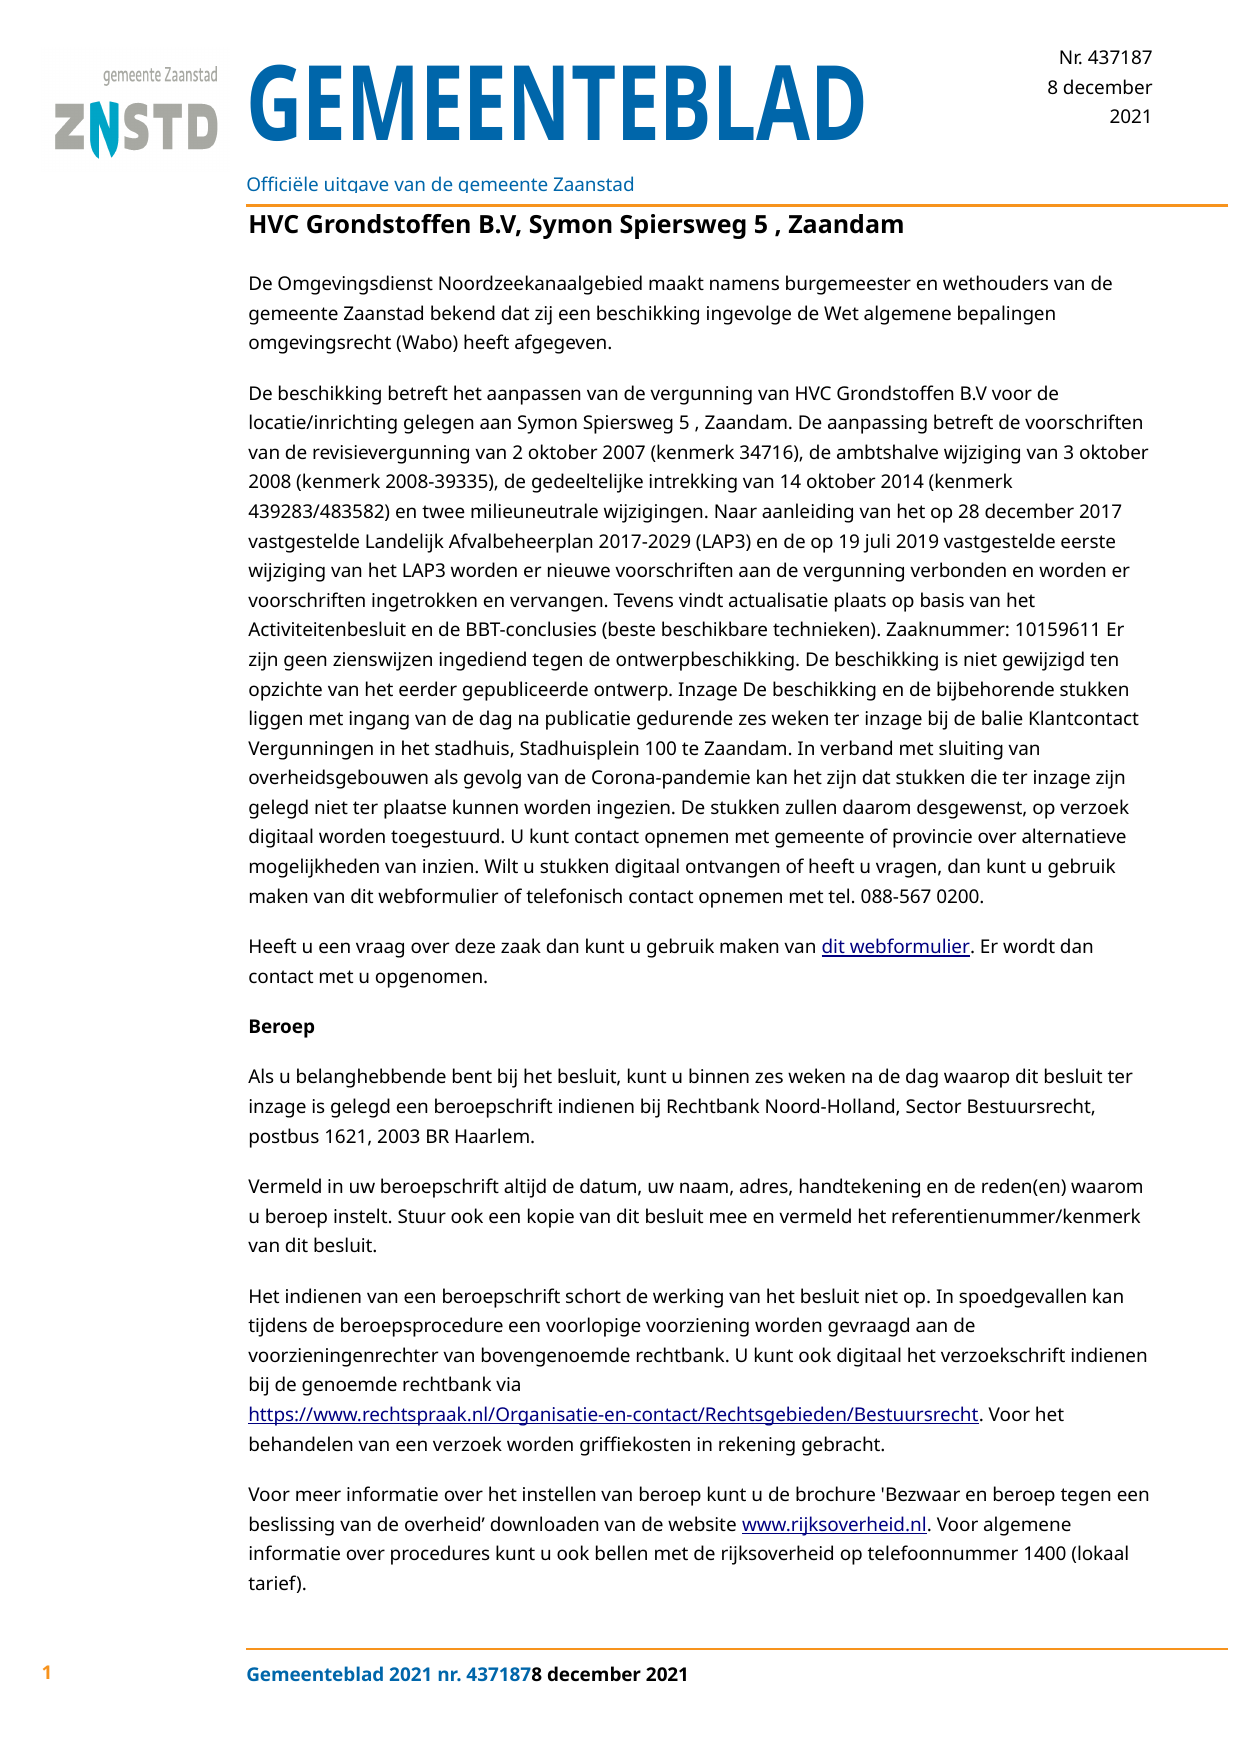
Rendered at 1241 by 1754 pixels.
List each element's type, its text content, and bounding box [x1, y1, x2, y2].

text Het indienen van een beroepschrift schort de werking van het besluit niet op. In spoedgevallen kan tijdens de beroepsprocedure een voorlopige voorziening worden gevraagd aan de voorzieningenrechter van bovengenoemde rechtbank. U kunt ook digitaal het verzoekschrift indienen bij de genoemde rechtbank via https://www.rechtspraak.nl/Organisatie-en-contact/Rechtsgebieden/Bestuursrecht. Voor het behandelen van een verzoek worden griffiekosten in rekening gebracht. [248, 1283, 1152, 1456]
text Voor meer informatie over het instellen van beroep kunt u de brochure 'Bezwaar en beroep tegen een beslissing van de overheid’ downloaden van de website www.rijksoverheid.nl. Voor algemene informatie over procedures kunt u ook bellen met de rijksoverheid op telefoonnummer 1400 (lokaal tarief). [248, 1481, 1152, 1596]
text Heeft u een vraag over deze zaak dan kunt u gebruik maken van dit webformulier. Er wordt dan contact met u opgenomen. [248, 933, 1152, 988]
picture [41, 47, 231, 172]
text De beschikking betreft het aanpassen van de vergunning van HVC Grondstoffen B.V voor de locatie/inrichting gelegen aan Symon Spiersweg 5 , Zaandam. De aanpassing betreft de voorschriften van de revisievergunning van 2 oktober 2007 (kenmerk 34716), de ambtshalve wijziging van 3 oktober 2008 (kenmerk 2008-39335), de gedeeltelijke intrekking van 14 oktober 2014 (kenmerk 439283/483582) en twee milieuneutrale wijzigingen. Naar aanleiding van het op 28 december 2017 vastgestelde Landelijk Afvalbeheerplan 2017-2029 (LAP3) en de op 19 juli 2019 vastgestelde eerste wijziging van het LAP3 worden er nieuwe voorschriften aan de vergunning verbonden en worden er voorschriften ingetrokken en vervangen. Tevens vindt actualisatie plaats op basis van het Activiteitenbesluit en de BBT-conclusies (beste beschikbare technieken). Zaaknummer: 10159611 Er zijn geen zienswijzen ingediend tegen de ontwerpbeschikking. De beschikking is niet gewijzigd ten opzichte van het eerder gepubliceerde ontwerp. Inzage De beschikking en de bijbehorende stukken liggen met ingang van de dag na publicatie gedurende zes weken ter inzage bij de balie Klantcontact Vergunningen in het stadhuis, Stadhuisplein 100 te Zaandam. In verband met sluiting van overheidsgebouwen als gevolg van de Corona-pandemie kan het zijn dat stukken die ter inzage zijn gelegd niet ter plaatse kunnen worden ingezien. De stukken zullen daarom desgewenst, op verzoek digitaal worden toegestuurd. U kunt contact opnemen met gemeente of provincie over alternatieve mogelijkheden van inzien. Wilt u stukken digitaal ontvangen of heeft u vragen, dan kunt u gebruik maken van dit webformulier of telefonisch contact opnemen met tel. 088-567 0200. [248, 380, 1152, 908]
text Als u belanghebbende bent bij het besluit, kunt u binnen zes weken na de dag waarop dit besluit ter inzage is gelegd een beroepschrift indienen bij Rechtbank Noord-Holland, Sector Bestuursrecht, postbus 1621, 2003 BR Haarlem. [248, 1064, 1152, 1148]
text HVC Grondstoffen B.V, Symon Spiersweg 5 , Zaandam [248, 207, 1152, 241]
text De Omgevingsdienst Noordzeekanaalgebied maakt namens burgemeester en wethouders van de gemeente Zaanstad bekend dat zij een beschikking ingevolge de Wet algemene bepalingen omgevingsrecht (Wabo) heeft afgegeven. [248, 270, 1152, 355]
text Vermeld in uw beroepschrift altijd de datum, uw naam, adres, handtekening en de reden(en) waarom u beroep instelt. Stuur ook een kopie van dit besluit mee en vermeld het referentienummer/kenmerk van dit besluit. [248, 1173, 1152, 1258]
text Beroep [248, 1013, 1152, 1039]
